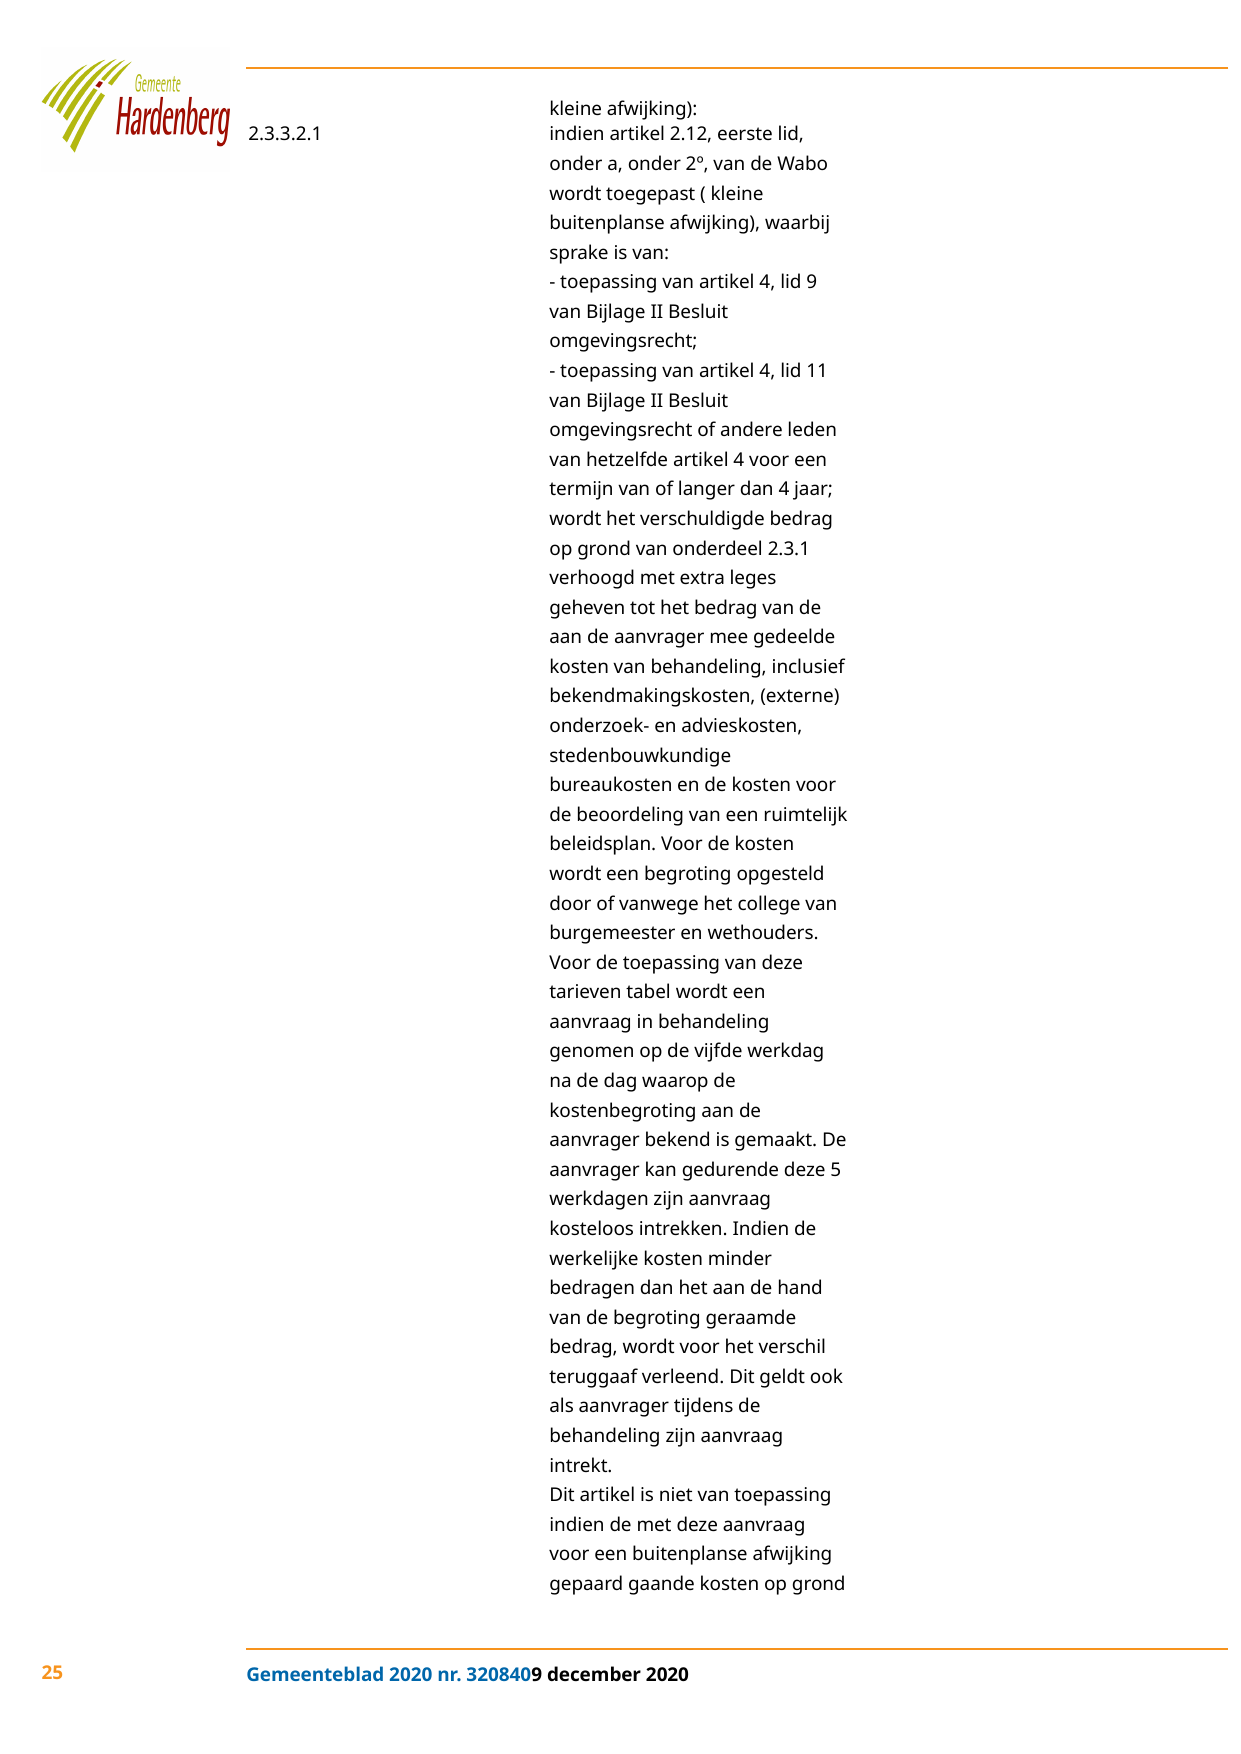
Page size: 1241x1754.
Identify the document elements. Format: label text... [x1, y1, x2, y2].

table_cell indien artikel 2.12, eerste lid, onder a, onder 2º, van de Wabo wordt toegepast ( kleine buitenplanse afwijking), waarbij sprake is van: - toepassing van artikel 4, lid 9 van Bijlage II Besluit omgevingsrecht; - toepassing van artikel 4, lid 11 van Bijlage II Besluit omgevingsrecht of andere leden van hetzelfde artikel 4 voor een termijn van of langer dan 4 jaar; wordt het verschuldigde bedrag op grond van onderdeel 2.3.1 verhoogd met extra leges geheven tot het bedrag van de aan de aanvrager mee gedeelde kosten van behandeling, inclusief bekendmakingskosten, (externe) onderzoek- en advieskosten, stedenbouwkundige bureaukosten en de kosten voor de beoordeling van een ruimtelijk beleidsplan. Voor de kosten wordt een begroting opgesteld door of vanwege het college van burgemeester en wethouders. Voor de toepassing van deze tarieven tabel wordt een aanvraag in behandeling genomen op de vijfde werkdag na de dag waarop de kostenbegroting aan de aanvrager bekend is gemaakt. De aanvrager kan gedurende deze 5 werkdagen zijn aanvraag kosteloos intrekken. Indien de werkelijke kosten minder bedragen dan het aan de hand van de begroting geraamde bedrag, wordt voor het verschil teruggaaf verleend. Dit geldt ook als aanvrager tijdens de behandeling zijn aanvraag intrekt. Dit artikel is niet van toepassing indien de met deze aanvraag voor een buitenplanse afwijking gepaard gaande kosten op grond [549, 121, 850, 1596]
table_cell 2.3.3.2.1 [248, 121, 549, 1596]
table_cell kleine afwijking): [549, 95, 850, 121]
picture [41, 47, 231, 172]
table_cell [248, 95, 549, 121]
table_cell [850, 95, 1152, 121]
table_cell [850, 121, 1152, 1596]
